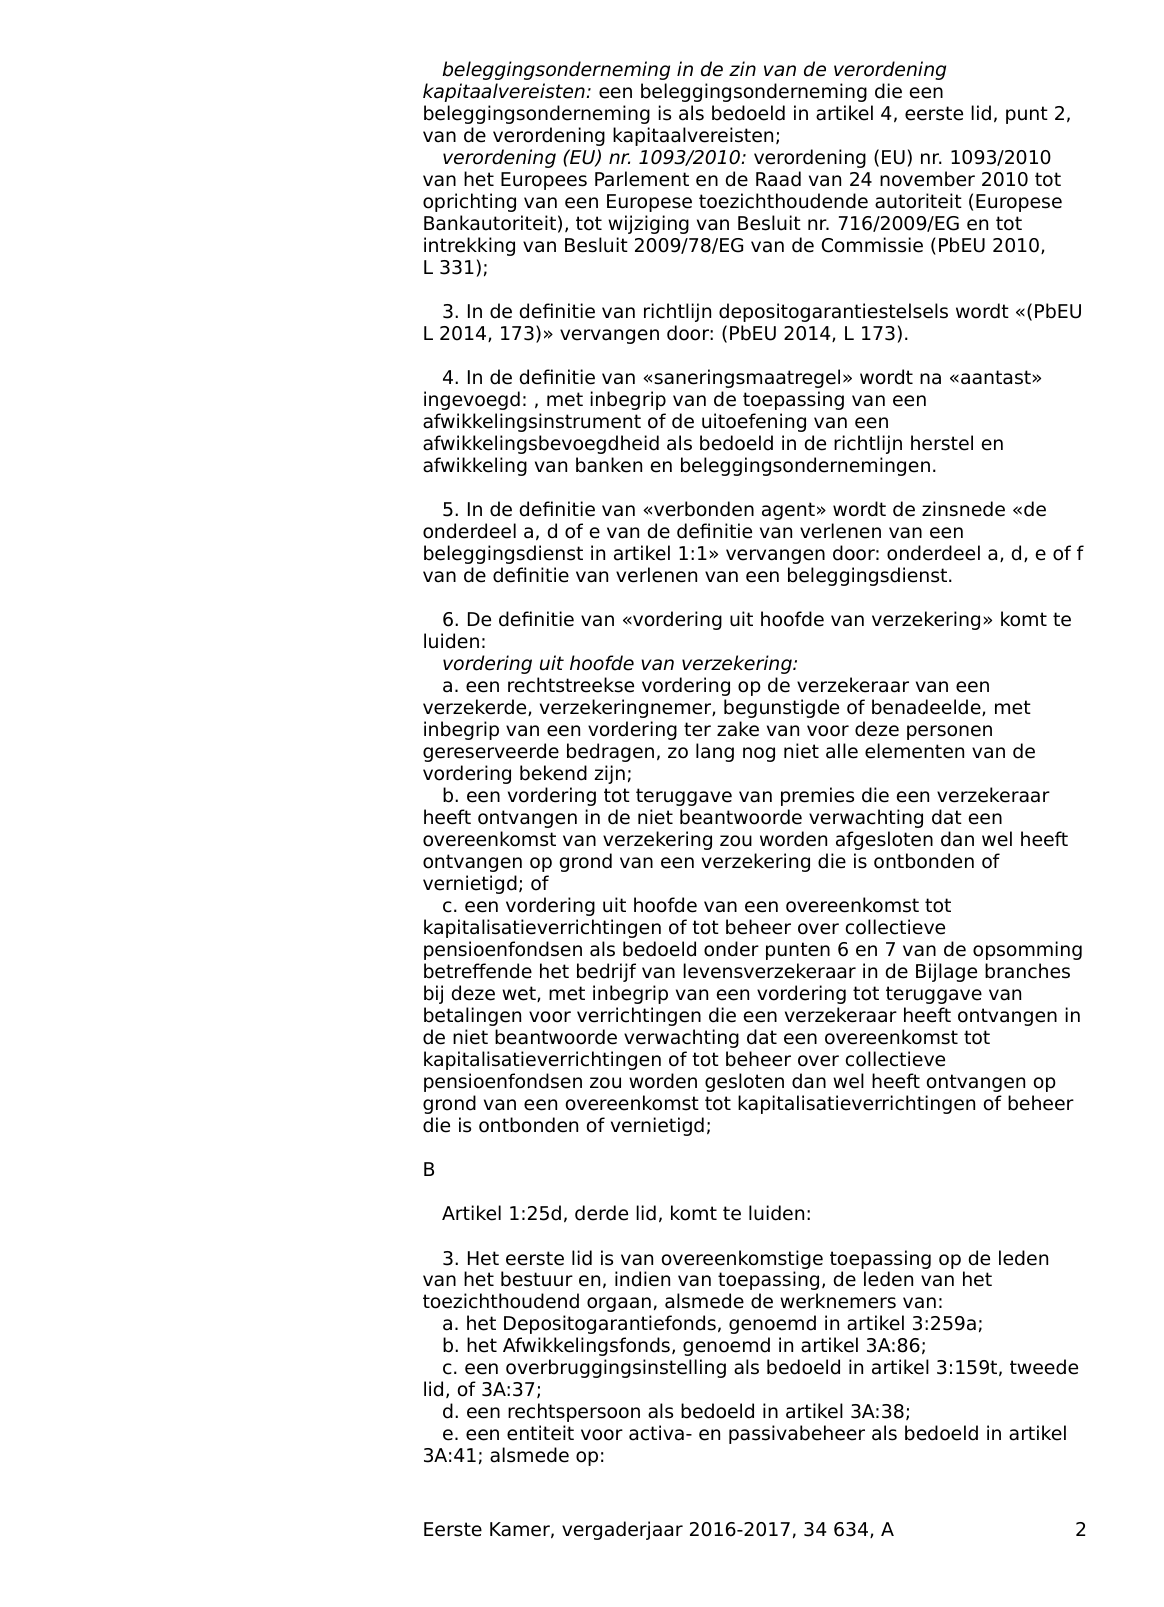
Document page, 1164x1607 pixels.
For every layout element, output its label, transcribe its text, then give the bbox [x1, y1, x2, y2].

text 3. Het eerste lid is van overeenkomstige toepassing op de leden van het bestuur en, indien van toepassing, de leden van het toezichthoudend orgaan, alsmede de werknemers van: [422, 1247, 1087, 1313]
text 4. In de definitie van «saneringsmaatregel» wordt na «aantast» ingevoegd: , met inbegrip van de toepassing van een afwikkelingsinstrument of de uitoefening van een afwikkelingsbevoegdheid als bedoeld in de richtlijn herstel en afwikkeling van banken en beleggingsondernemingen. [422, 367, 1087, 477]
text Artikel 1:25d, derde lid, komt te luiden: [422, 1203, 1087, 1225]
text d. een rechtspersoon als bedoeld in artikel 3A:38; [422, 1401, 1087, 1423]
text 6. De definitie van «vordering uit hoofde van verzekering» komt te luiden: [422, 609, 1087, 653]
text 5. In de definitie van «verbonden agent» wordt de zinsnede «de onderdeel a, d of e van de definitie van verlenen van een beleggingsdienst in artikel 1:1» vervangen door: onderdeel a, d, e of f van de definitie van verlenen van een beleggingsdienst. [422, 499, 1087, 587]
text vordering uit hoofde van verzekering: [422, 653, 1087, 675]
text verordening (EU) nr. 1093/2010: verordening (EU) nr. 1093/2010 van het Europees Parlement en de Raad van 24 november 2010 tot oprichting van een Europese toezichthoudende autoriteit (Europese Bankautoriteit), tot wijziging van Besluit nr. 716/2009/EG en tot intrekking van Besluit 2009/78/EG van de Commissie (PbEU 2010, L 331); [422, 147, 1087, 279]
text b. het Afwikkelingsfonds, genoemd in artikel 3A:86; [422, 1335, 1087, 1357]
text 3. In de definitie van richtlijn depositogarantiestelsels wordt «(PbEU L 2014, 173)» vervangen door: (PbEU 2014, L 173). [422, 301, 1087, 345]
text b. een vordering tot teruggave van premies die een verzekeraar heeft ontvangen in de niet beantwoorde verwachting dat een overeenkomst van verzekering zou worden afgesloten dan wel heeft ontvangen op grond van een verzekering die is ontbonden of vernietigd; of [422, 785, 1087, 895]
text a. het Depositogarantiefonds, genoemd in artikel 3:259a; [422, 1313, 1087, 1335]
text c. een vordering uit hoofde van een overeenkomst tot kapitalisatieverrichtingen of tot beheer over collectieve pensioenfondsen als bedoeld onder punten 6 en 7 van de opsomming betreffende het bedrijf van levensverzekeraar in de Bijlage branches bij deze wet, met inbegrip van een vordering tot teruggave van betalingen voor verrichtingen die een verzekeraar heeft ontvangen in de niet beantwoorde verwachting dat een overeenkomst tot kapitalisatieverrichtingen of tot beheer over collectieve pensioenfondsen zou worden gesloten dan wel heeft ontvangen op grond van een overeenkomst tot kapitalisatieverrichtingen of beheer die is ontbonden of vernietigd; [422, 895, 1087, 1137]
text B [422, 1159, 1087, 1181]
text e. een entiteit voor activa- en passivabeheer als bedoeld in artikel 3A:41; alsmede op: [422, 1423, 1087, 1467]
text a. een rechtstreekse vordering op de verzekeraar van een verzekerde, verzekeringnemer, begunstigde of benadeelde, met inbegrip van een vordering ter zake van voor deze personen gereserveerde bedragen, zo lang nog niet alle elementen van de vordering bekend zijn; [422, 675, 1087, 785]
text c. een overbruggingsinstelling als bedoeld in artikel 3:159t, tweede lid, of 3A:37; [422, 1357, 1087, 1401]
text beleggingsonderneming in de zin van de verordening kapitaalvereisten: een beleggingsonderneming die een beleggingsonderneming is als bedoeld in artikel 4, eerste lid, punt 2, van de verordening kapitaalvereisten; [422, 59, 1087, 147]
